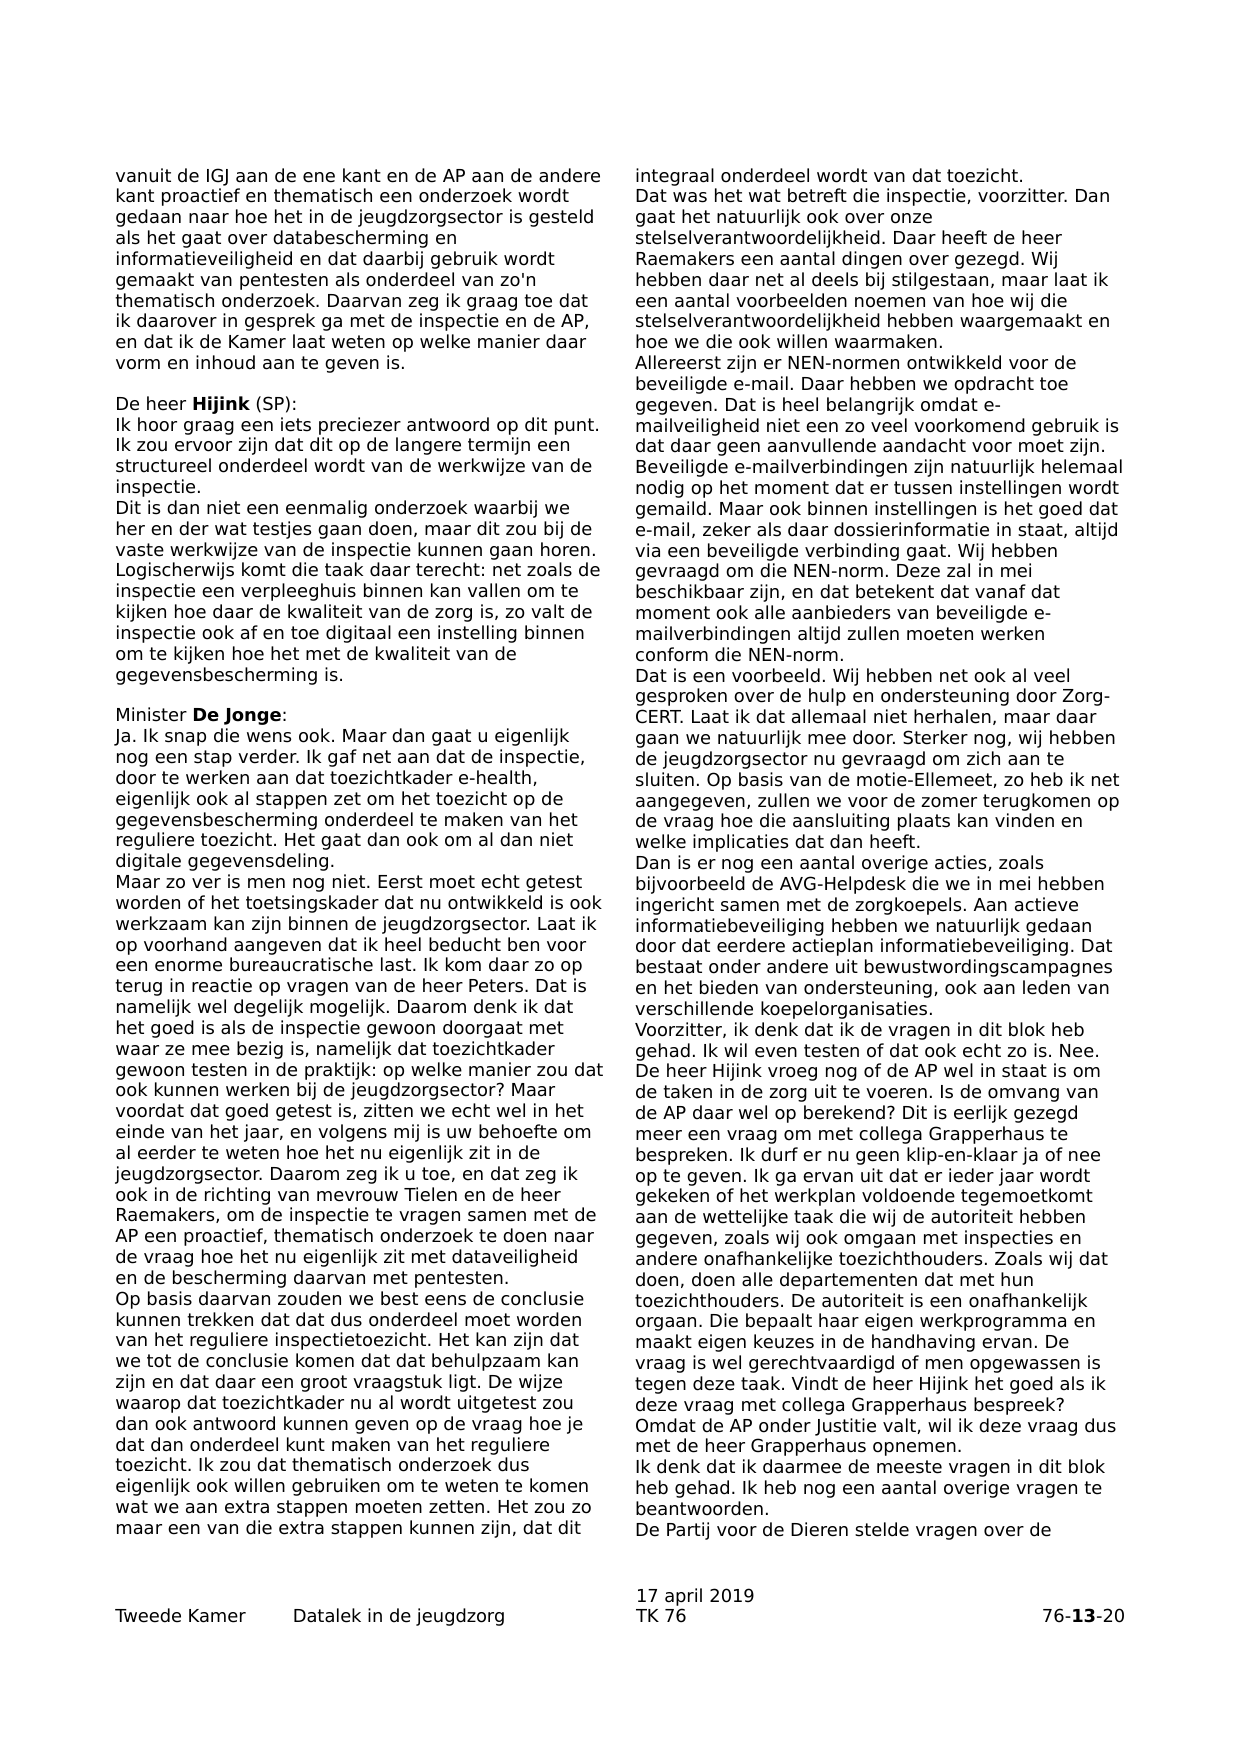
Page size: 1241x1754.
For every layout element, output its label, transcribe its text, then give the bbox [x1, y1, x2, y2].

text Voorzitter, ik denk dat ik de vragen in dit blok heb gehad. Ik wil even testen of dat ook echt zo is. Nee. De heer Hijink vroeg nog of de AP wel in staat is om de taken in de zorg uit te voeren. Is de omvang van de AP daar wel op berekend? Dit is eerlijk gezegd meer een vraag om met collega Grapperhaus te bespreken. Ik durf er nu geen klip-en-klaar ja of nee op te geven. Ik ga ervan uit dat er ieder jaar wordt gekeken of het werkplan voldoende tegemoetkomt aan de wettelijke taak die wij de autoriteit hebben gegeven, zoals wij ook omgaan met inspecties en andere onafhankelijke toezichthouders. Zoals wij dat doen, doen alle departementen dat met hun toezichthouders. De autoriteit is een onafhankelijk orgaan. Die bepaalt haar eigen werkprogramma en maakt eigen keuzes in de handhaving ervan. De vraag is wel gerechtvaardigd of men opgewassen is tegen deze taak. Vindt de heer Hijink het goed als ik deze vraag met collega Grapperhaus bespreek? Omdat de AP onder Justitie valt, wil ik deze vraag dus met de heer Grapperhaus opnemen. [635, 1019, 1125, 1457]
text Ik denk dat ik daarmee de meeste vragen in dit blok heb gehad. Ik heb nog een aantal overige vragen te beantwoorden. [635, 1457, 1125, 1519]
text De Partij voor de Dieren stelde vragen over de [635, 1519, 1125, 1540]
text Maar zo ver is men nog niet. Eerst moet echt getest worden of het toetsingskader dat nu ontwikkeld is ook werkzaam kan zijn binnen de jeugdzorgsector. Laat ik op voorhand aangeven dat ik heel beducht ben voor een enorme bureaucratische last. Ik kom daar zo op terug in reactie op vragen van de heer Peters. Dat is namelijk wel degelijk mogelijk. Daarom denk ik dat het goed is als de inspectie gewoon doorgaat met waar ze mee bezig is, namelijk dat toezichtkader gewoon testen in de praktijk: op welke manier zou dat ook kunnen werken bij de jeugdzorgsector? Maar voordat dat goed getest is, zitten we echt wel in het einde van het jaar, en volgens mij is uw behoefte om al eerder te weten hoe het nu eigenlijk zit in de jeugdzorgsector. Daarom zeg ik u toe, en dat zeg ik ook in de richting van mevrouw Tielen en de heer Raemakers, om de inspectie te vragen samen met de AP een proactief, thematisch onderzoek te doen naar de vraag hoe het nu eigenlijk zit met dataveiligheid en de bescherming daarvan met pentesten. [115, 872, 605, 1288]
text Minister De Jonge: [115, 705, 605, 726]
text Ja. Ik snap die wens ook. Maar dan gaat u eigenlijk nog een stap verder. Ik gaf net aan dat de inspectie, door te werken aan dat toezichtkader e-health, eigenlijk ook al stappen zet om het toezicht op de gegevensbescherming onderdeel te maken van het reguliere toezicht. Het gaat dan ook om al dan niet digitale gegevensdeling. [115, 726, 605, 872]
text De heer Hijink (SP): [115, 394, 605, 414]
text Dat was het wat betreft die inspectie, voorzitter. Dan gaat het natuurlijk ook over onze stelselverantwoordelijkheid. Daar heeft de heer Raemakers een aantal dingen over gezegd. Wij hebben daar net al deels bij stilgestaan, maar laat ik een aantal voorbeelden noemen van hoe wij die stelselverantwoordelijkheid hebben waargemaakt en hoe we die ook willen waarmaken. [635, 186, 1125, 353]
text Op basis daarvan zouden we best eens de conclusie kunnen trekken dat dat dus onderdeel moet worden van het reguliere inspectietoezicht. Het kan zijn dat we tot de conclusie komen dat dat behulpzaam kan zijn en dat daar een groot vraagstuk ligt. De wijze waarop dat toezichtkader nu al wordt uitgetest zou dan ook antwoord kunnen geven op de vraag hoe je dat dan onderdeel kunt maken van het reguliere toezicht. Ik zou dat thematisch onderzoek dus eigenlijk ook willen gebruiken om te weten te komen wat we aan extra stappen moeten zetten. Het zou zo maar een van die extra stappen kunnen zijn, dat dit [115, 1288, 605, 1538]
text Allereerst zijn er NEN-normen ontwikkeld voor de beveiligde e-mail. Daar hebben we opdracht toe gegeven. Dat is heel belangrijk omdat e-mailveiligheid niet een zo veel voorkomend gebruik is dat daar geen aanvullende aandacht voor moet zijn. Beveiligde e-mailverbindingen zijn natuurlijk helemaal nodig op het moment dat er tussen instellingen wordt gemaild. Maar ook binnen instellingen is het goed dat e-mail, zeker als daar dossierinformatie in staat, altijd via een beveiligde verbinding gaat. Wij hebben gevraagd om die NEN-norm. Deze zal in mei beschikbaar zijn, en dat betekent dat vanaf dat moment ook alle aanbieders van beveiligde e-mailverbindingen altijd zullen moeten werken conform die NEN-norm. [635, 353, 1125, 665]
text Dat is een voorbeeld. Wij hebben net ook al veel gesproken over de hulp en ondersteuning door Zorg-CERT. Laat ik dat allemaal niet herhalen, maar daar gaan we natuurlijk mee door. Sterker nog, wij hebben de jeugdzorgsector nu gevraagd om zich aan te sluiten. Op basis van de motie-Ellemeet, zo heb ik net aangegeven, zullen we voor de zomer terugkomen op de vraag hoe die aansluiting plaats kan vinden en welke implicaties dat dan heeft. [635, 665, 1125, 853]
text Dit is dan niet een eenmalig onderzoek waarbij we her en der wat testjes gaan doen, maar dit zou bij de vaste werkwijze van de inspectie kunnen gaan horen. Logischerwijs komt die taak daar terecht: net zoals de inspectie een verpleeghuis binnen kan vallen om te kijken hoe daar de kwaliteit van de zorg is, zo valt de inspectie ook af en toe digitaal een instelling binnen om te kijken hoe het met de kwaliteit van de gegevensbescherming is. [115, 498, 605, 685]
text vanuit de IGJ aan de ene kant en de AP aan de andere kant proactief en thematisch een onderzoek wordt gedaan naar hoe het in de jeugdzorgsector is gesteld als het gaat over databescherming en informatieveiligheid en dat daarbij gebruik wordt gemaakt van pentesten als onderdeel van zo'n thematisch onderzoek. Daarvan zeg ik graag toe dat ik daarover in gesprek ga met de inspectie en de AP, en dat ik de Kamer laat weten op welke manier daar vorm en inhoud aan te geven is. [115, 165, 605, 374]
text Dan is er nog een aantal overige acties, zoals bijvoorbeeld de AVG-Helpdesk die we in mei hebben ingericht samen met de zorgkoepels. Aan actieve informatiebeveiliging hebben we natuurlijk gedaan door dat eerdere actieplan informatiebeveiliging. Dat bestaat onder andere uit bewustwordingscampagnes en het bieden van ondersteuning, ook aan leden van verschillende koepelorganisaties. [635, 853, 1125, 1019]
text integraal onderdeel wordt van dat toezicht. [635, 165, 1125, 186]
text Ik hoor graag een iets preciezer antwoord op dit punt. Ik zou ervoor zijn dat dit op de langere termijn een structureel onderdeel wordt van de werkwijze van de inspectie. [115, 414, 605, 498]
